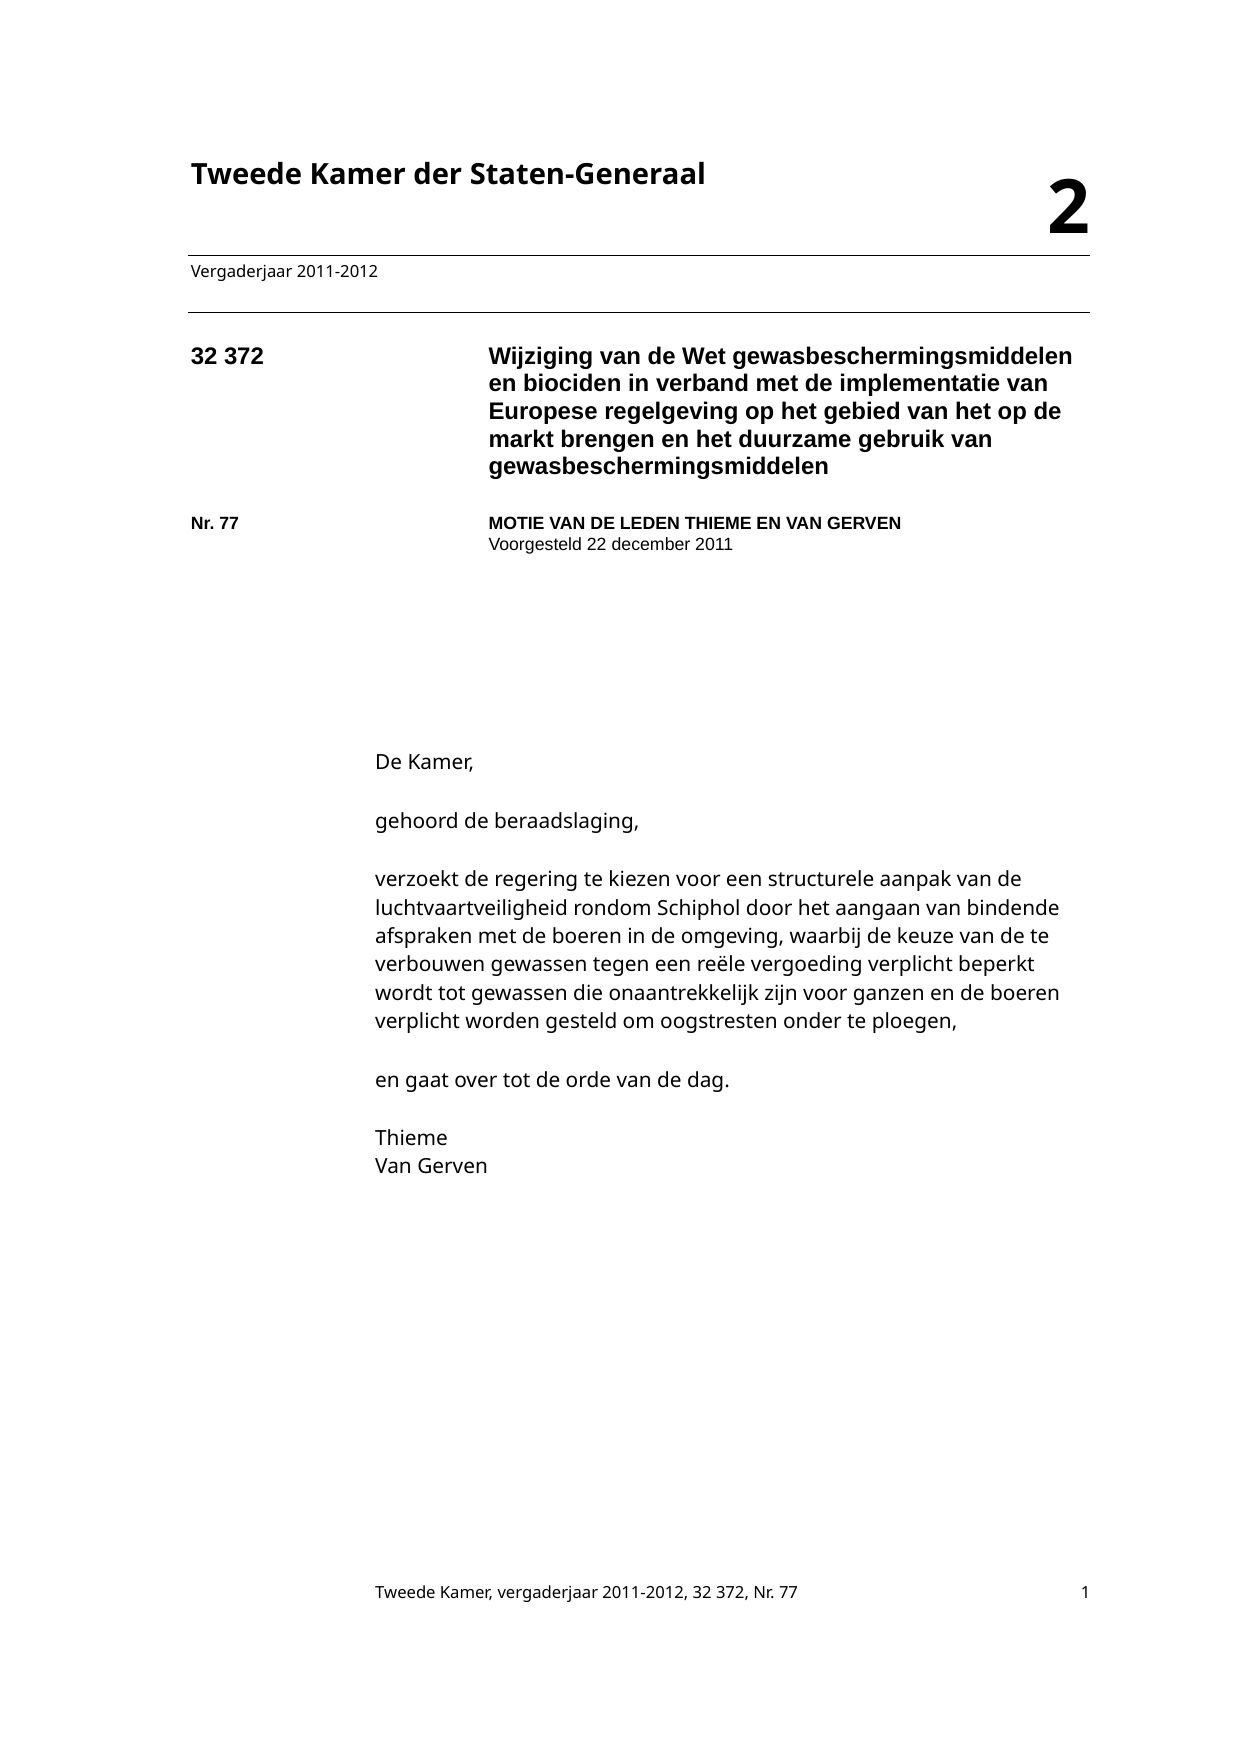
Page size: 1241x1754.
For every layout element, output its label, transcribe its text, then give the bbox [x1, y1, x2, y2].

text verzoekt de regering te kiezen voor een structurele aanpak van de luchtvaartveiligheid rondom Schiphol door het aangaan van bindende afspraken met de boeren in de omgeving, waarbij de keuze van de te verbouwen gewassen tegen een reële vergoeding verplicht beperkt wordt tot gewassen die onaantrekkelijk zijn voor ganzen en de boeren verplicht worden gesteld om oogstresten onder te ploegen, [375, 864, 1090, 1035]
table_cell 32 372 [188, 339, 485, 510]
table_cell [188, 313, 485, 339]
table_header Tweede Kamer der Staten-Generaal [188, 150, 909, 255]
table_cell Wijziging van de Wet gewasbeschermingsmiddelen en biociden in verband met de implementatie van Europese regelgeving op het gebied van het op de markt brengen en het duurzame gebruik van gewasbeschermingsmiddelen [485, 339, 1090, 510]
table_cell Nr. 77 [188, 510, 485, 629]
text en gaat over tot de orde van de dag. [375, 1065, 1090, 1093]
table_cell [485, 256, 1090, 312]
text gehoord de beraadslaging, [375, 806, 1090, 834]
text De Kamer, [375, 747, 1090, 776]
table_header 2 [910, 150, 1090, 255]
text Thieme [375, 1123, 1090, 1152]
table_cell MOTIE VAN DE LEDEN THIEME EN VAN GERVEN Voorgesteld 22 december 2011 [485, 510, 1090, 629]
text Van Gerven [375, 1152, 1090, 1180]
table_cell [485, 313, 1090, 339]
table_cell Vergaderjaar 2011-2012 [188, 256, 485, 312]
